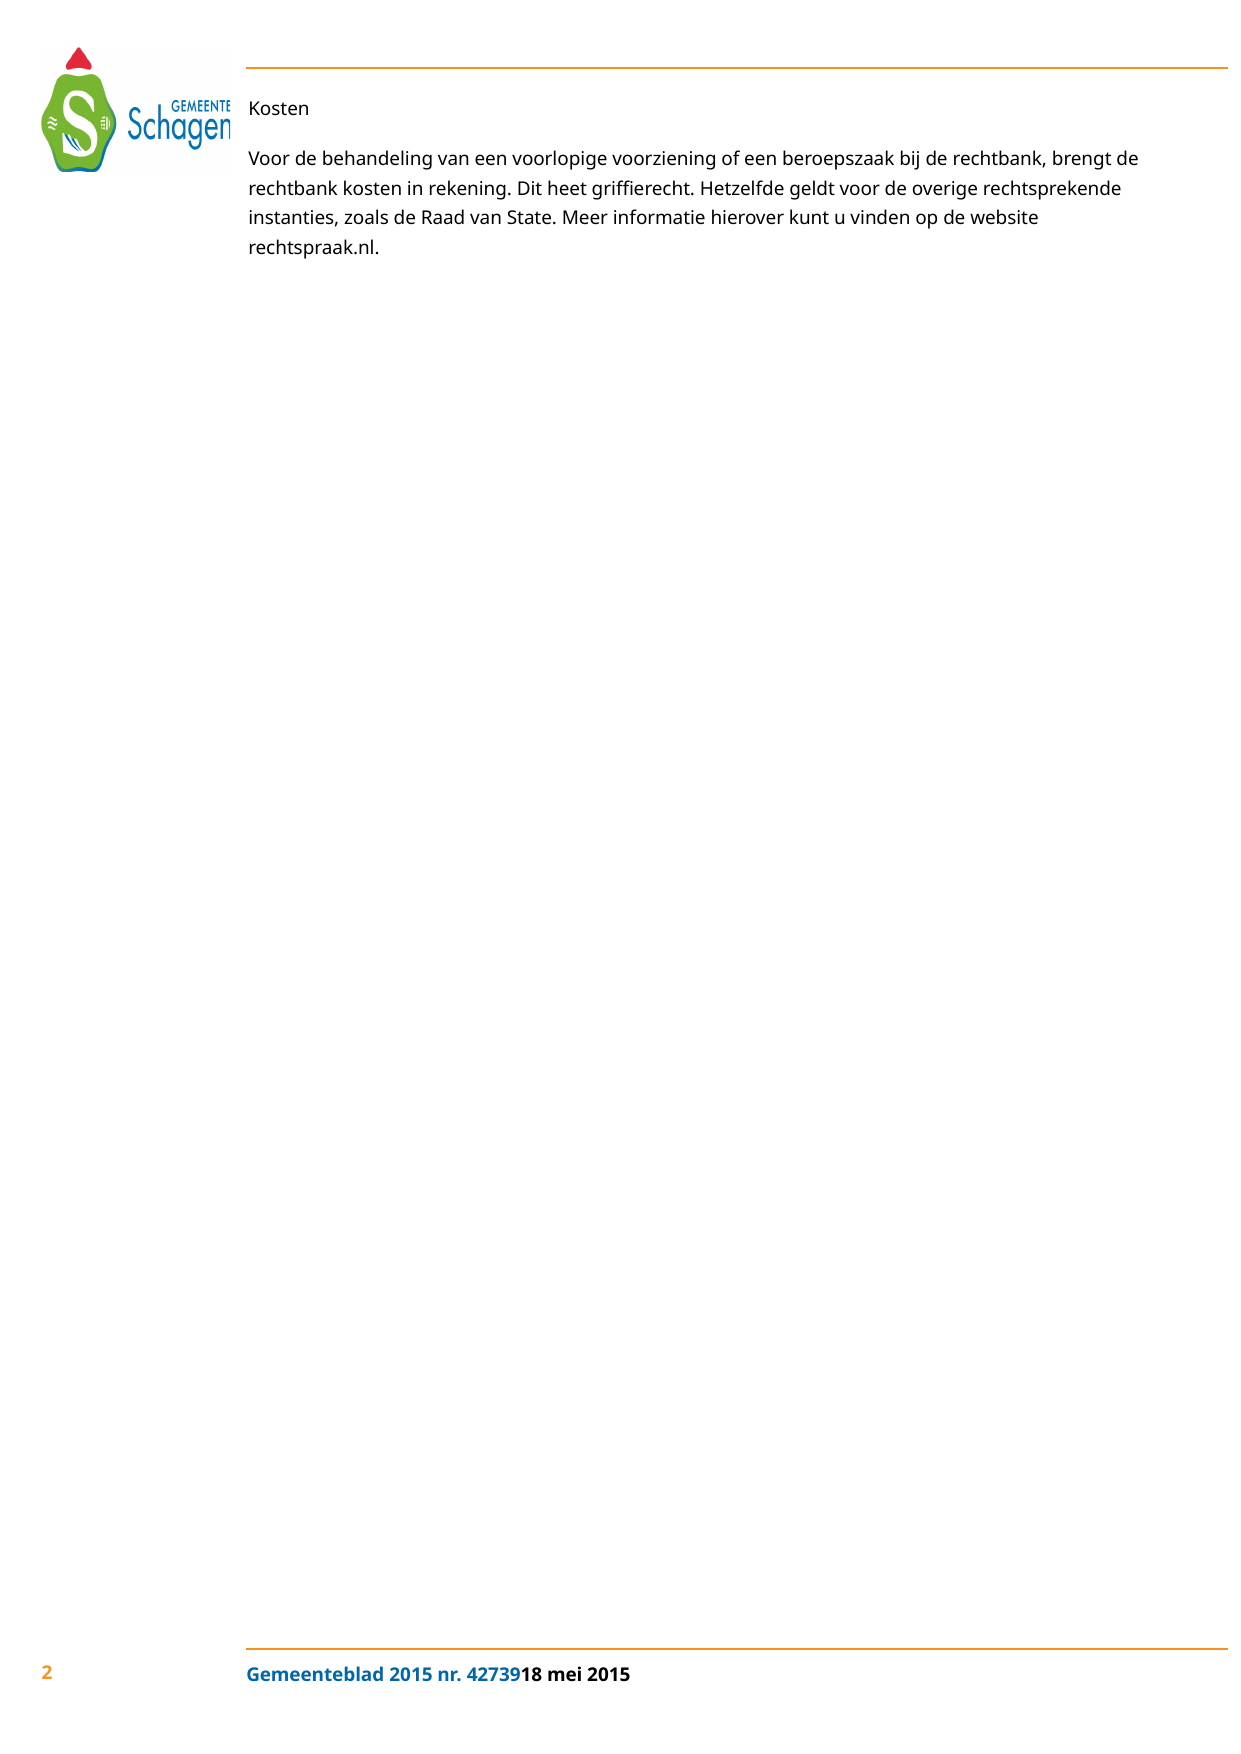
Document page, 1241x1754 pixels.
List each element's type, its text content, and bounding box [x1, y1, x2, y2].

text Kosten [248, 95, 1152, 121]
text Voor de behandeling van een voorlopige voorziening of een beroepszaak bij de rechtbank, brengt de rechtbank kosten in rekening. Dit heet griffierecht. Hetzelfde geldt voor de overige rechtsprekende instanties, zoals de Raad van State. Meer informatie hierover kunt u vinden op de website rechtspraak.nl. [248, 145, 1152, 260]
picture [41, 47, 231, 172]
